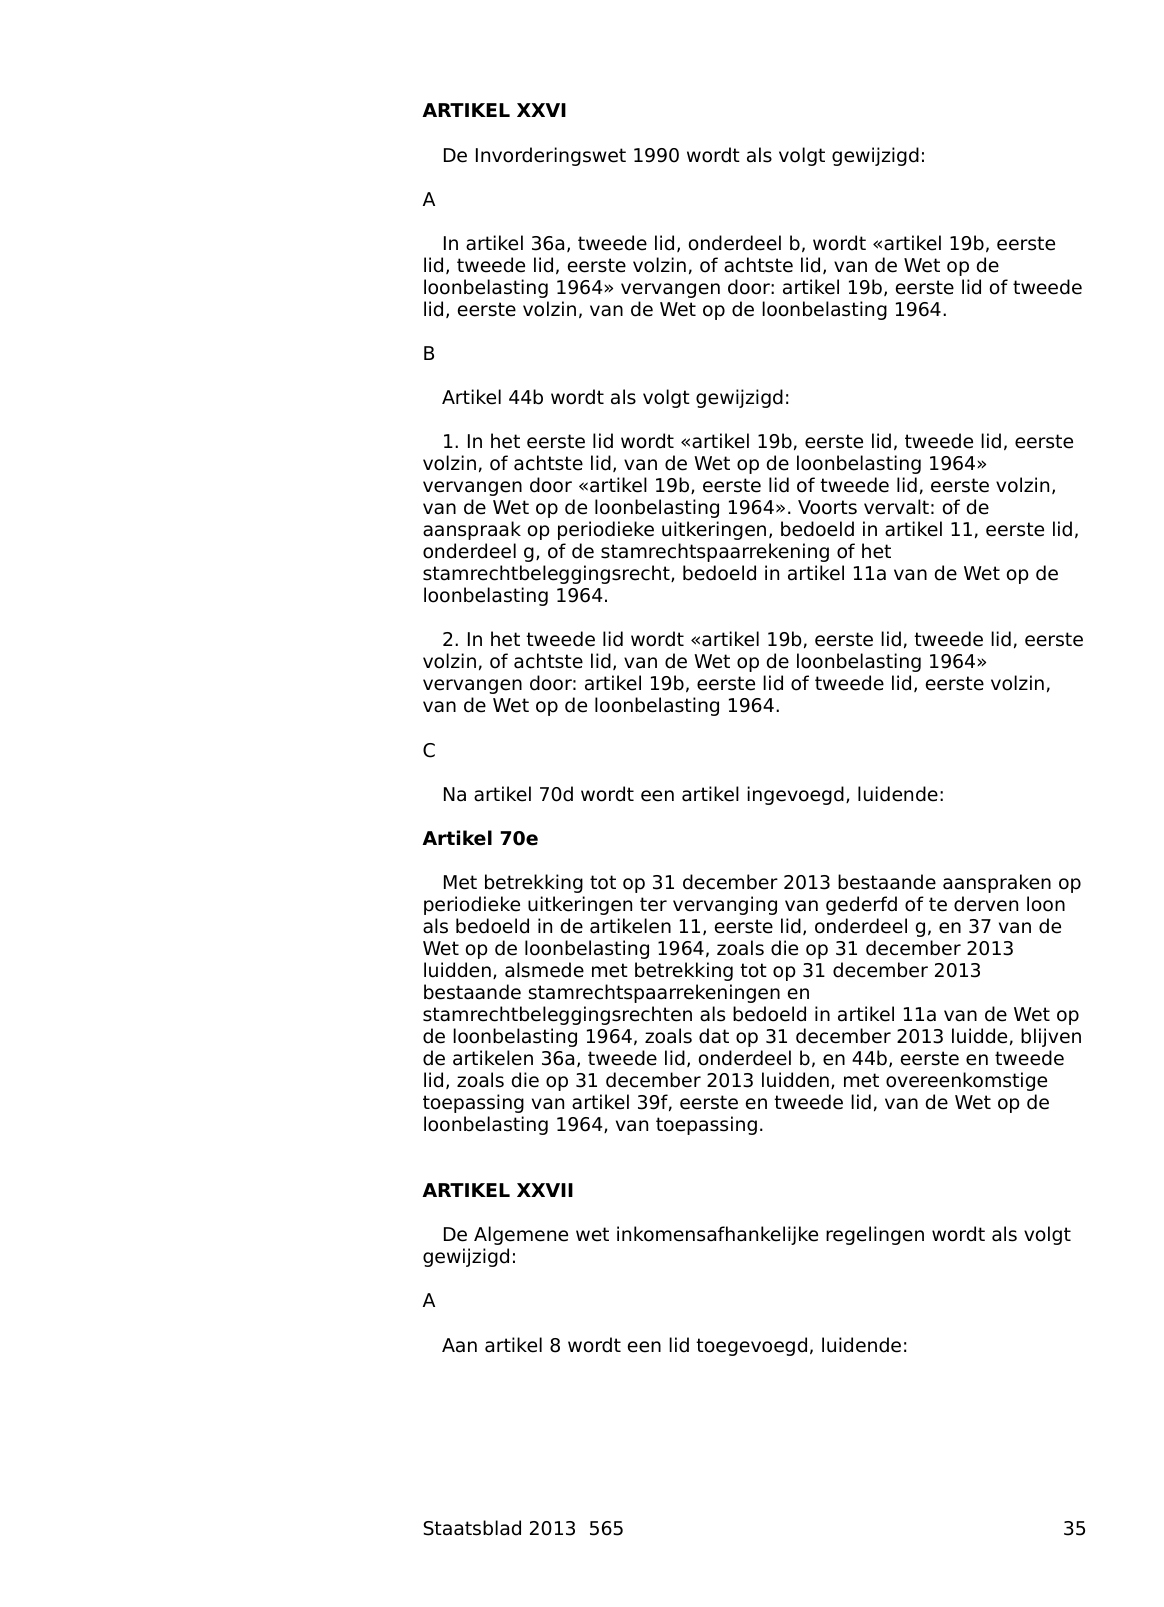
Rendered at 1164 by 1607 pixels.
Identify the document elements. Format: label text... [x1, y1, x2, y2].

text De Invorderingswet 1990 wordt als volgt gewijzigd: [422, 144, 1087, 167]
text Na artikel 70d wordt een artikel ingevoegd, luidende: [422, 784, 1087, 806]
text In artikel 36a, tweede lid, onderdeel b, wordt «artikel 19b, eerste lid, tweede lid, eerste volzin, of achtste lid, van de Wet op de loonbelasting 1964» vervangen door: artikel 19b, eerste lid of tweede lid, eerste volzin, van de Wet op de loonbelasting 1964. [422, 233, 1087, 321]
text De Algemene wet inkomensafhankelijke regelingen wordt als volgt gewijzigd: [422, 1224, 1087, 1268]
text B [422, 343, 1087, 365]
subtitle Artikel 70e [422, 828, 1087, 850]
text Aan artikel 8 wordt een lid toegevoegd, luidende: [422, 1334, 1087, 1357]
text 2. In het tweede lid wordt «artikel 19b, eerste lid, tweede lid, eerste volzin, of achtste lid, van de Wet op de loonbelasting 1964» vervangen door: artikel 19b, eerste lid of tweede lid, eerste volzin, van de Wet op de loonbelasting 1964. [422, 629, 1087, 717]
text 1. In het eerste lid wordt «artikel 19b, eerste lid, tweede lid, eerste volzin, of achtste lid, van de Wet op de loonbelasting 1964» vervangen door «artikel 19b, eerste lid of tweede lid, eerste volzin, van de Wet op de loonbelasting 1964». Voorts vervalt: of de aanspraak op periodieke uitkeringen, bedoeld in artikel 11, eerste lid, onderdeel g, of de stamrechtspaarrekening of het stamrechtbeleggingsrecht, bedoeld in artikel 11a van de Wet op de loonbelasting 1964. [422, 431, 1087, 607]
text Artikel 44b wordt als volgt gewijzigd: [422, 387, 1087, 409]
text A [422, 189, 1087, 211]
subtitle ARTIKEL XXVI [422, 100, 1087, 122]
text A [422, 1290, 1087, 1312]
text Met betrekking tot op 31 december 2013 bestaande aanspraken op periodieke uitkeringen ter vervanging van gederfd of te derven loon als bedoeld in de artikelen 11, eerste lid, onderdeel g, en 37 van de Wet op de loonbelasting 1964, zoals die op 31 december 2013 luidden, alsmede met betrekking tot op 31 december 2013 bestaande stamrechtspaarrekeningen en stamrechtbeleggingsrechten als bedoeld in artikel 11a van de Wet op de loonbelasting 1964, zoals dat op 31 december 2013 luidde, blijven de artikelen 36a, tweede lid, onderdeel b, en 44b, eerste en tweede lid, zoals die op 31 december 2013 luidden, met overeenkomstige toepassing van artikel 39f, eerste en tweede lid, van de Wet op de loonbelasting 1964, van toepassing. [422, 872, 1087, 1136]
subtitle ARTIKEL XXVII [422, 1180, 1087, 1202]
text C [422, 739, 1087, 761]
